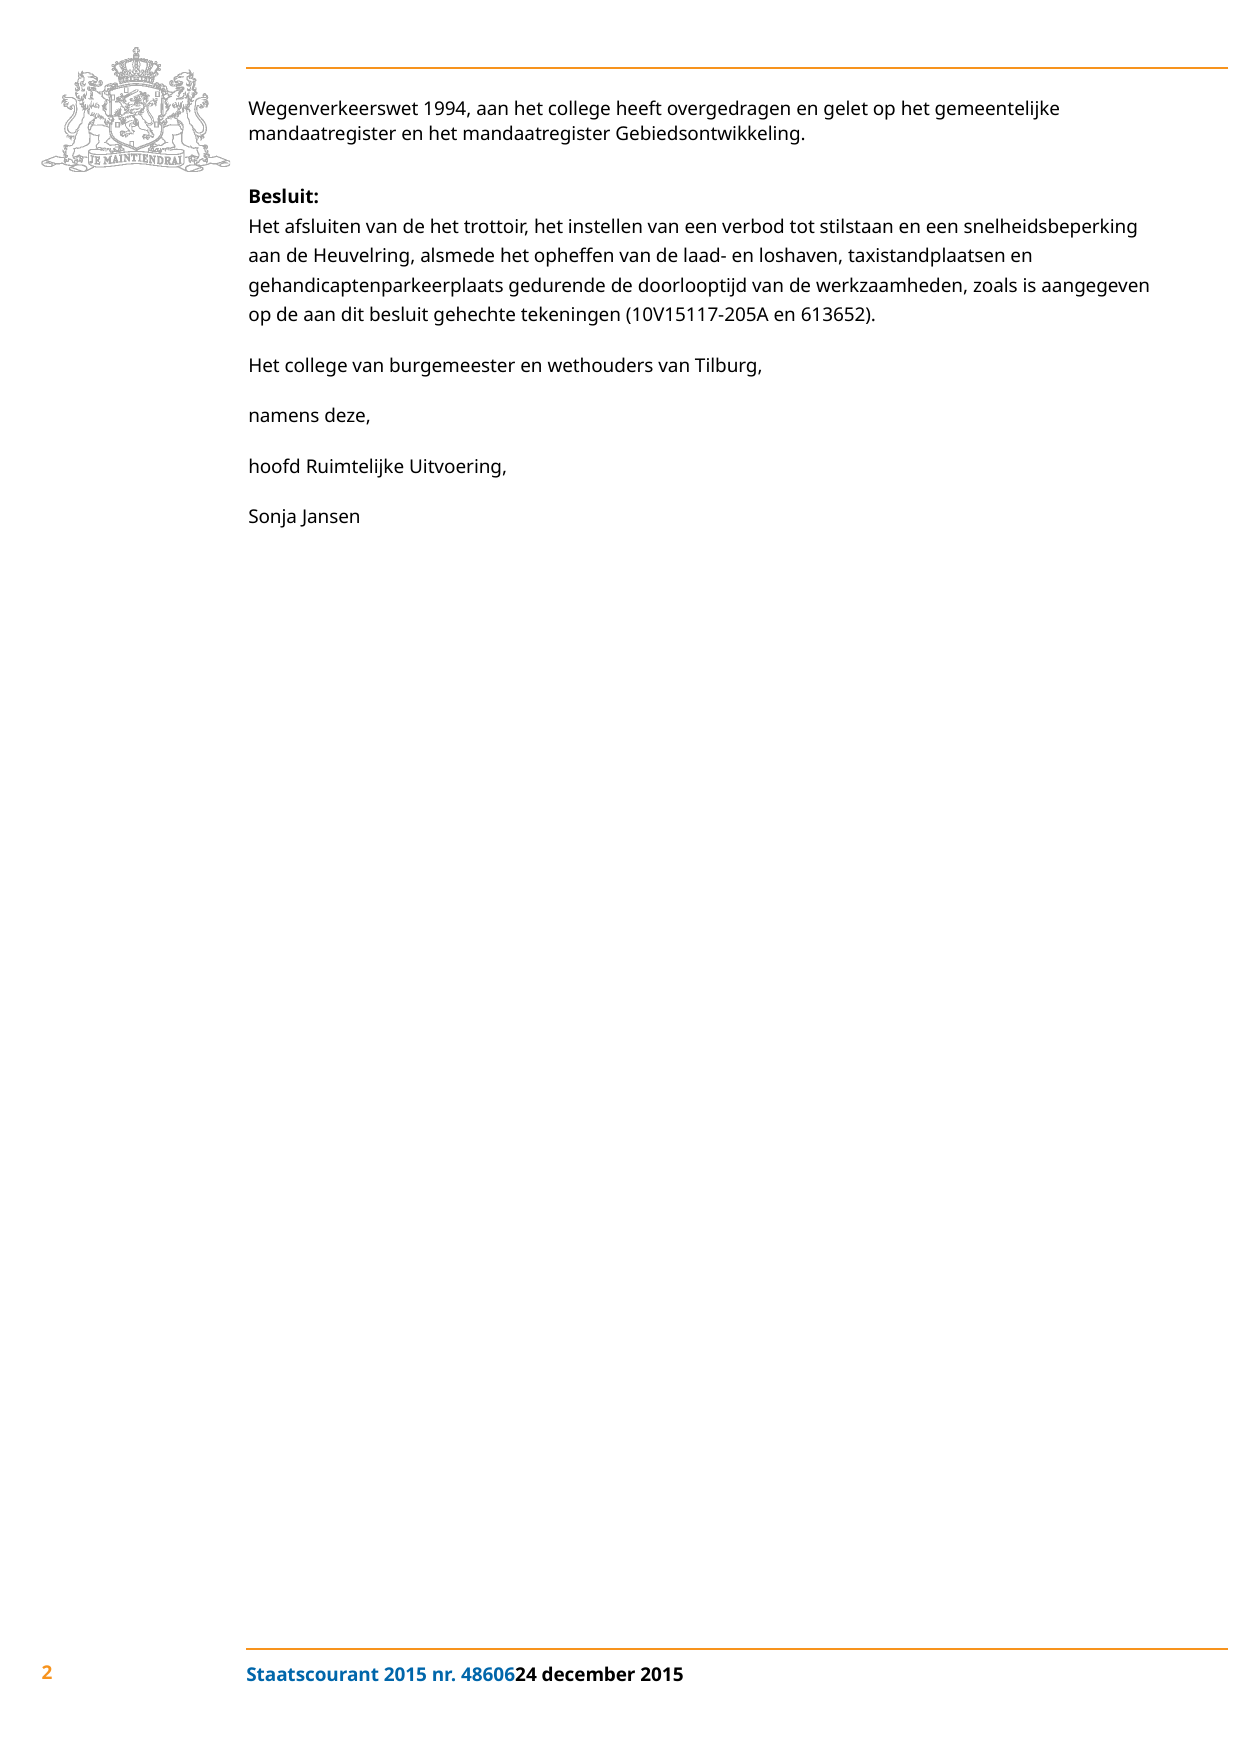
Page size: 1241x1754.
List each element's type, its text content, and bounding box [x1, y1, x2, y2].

text Sonja Jansen [248, 503, 1152, 529]
text Het college van burgemeester en wethouders van Tilburg, [248, 352, 1152, 378]
text Het afsluiten van de het trottoir, het instellen van een verbod tot stilstaan en een snelheidsbeperking aan de Heuvelring, alsmede het opheffen van de laad- en loshaven, taxistandplaatsen en gehandicaptenparkeerplaats gedurende de doorlooptijd van de werkzaamheden, zoals is aangegeven op de aan dit besluit gehechte tekeningen (10V15117-205A en 613652). [248, 213, 1152, 327]
text namens deze, [248, 402, 1152, 428]
text Wegenverkeerswet 1994, aan het college heeft overgedragen en gelet op het gemeentelijke mandaatregister en het mandaatregister Gebiedsontwikkeling. [248, 95, 1152, 146]
picture [41, 47, 231, 172]
text hoofd Ruimtelijke Uitvoering, [248, 453, 1152, 478]
text Besluit: [248, 183, 1152, 209]
